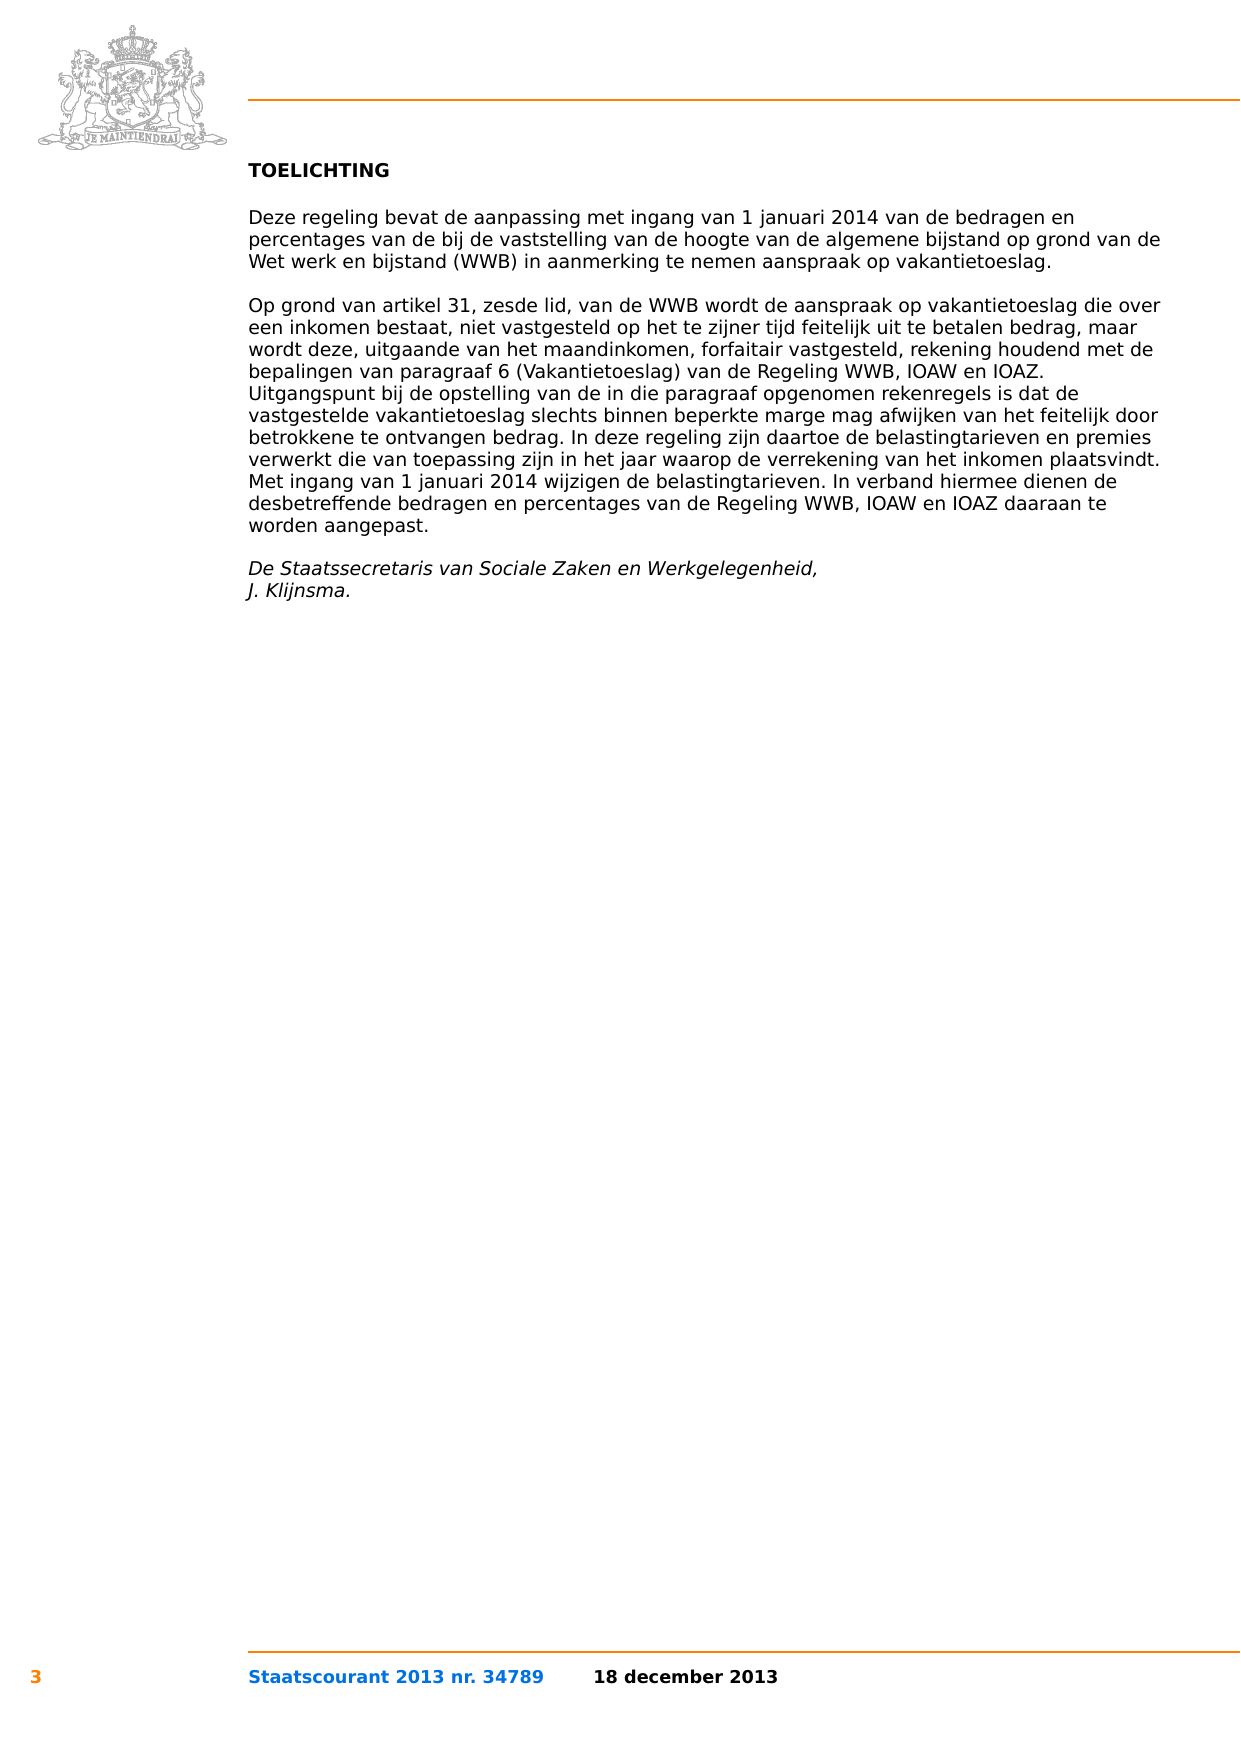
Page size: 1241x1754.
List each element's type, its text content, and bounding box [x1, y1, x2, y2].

text De Staatssecretaris van Sociale Zaken en Werkgelegenheid, J. Klijnsma. [248, 558, 1163, 602]
text Deze regeling bevat de aanpassing met ingang van 1 januari 2014 van de bedragen en percentages van de bij de vaststelling van de hoogte van de algemene bijstand op grond van de Wet werk en bijstand (WWB) in aanmerking te nemen aanspraak op vakantietoeslag. [248, 207, 1163, 273]
picture [38, 25, 227, 150]
text Op grond van artikel 31, zesde lid, van de WWB wordt de aanspraak op vakantietoeslag die over een inkomen bestaat, niet vastgesteld op het te zijner tijd feitelijk uit te betalen bedrag, maar wordt deze, uitgaande van het maandinkomen, forfaitair vastgesteld, rekening houdend met de bepalingen van paragraaf 6 (Vakantietoeslag) van de Regeling WWB, IOAW en IOAZ. Uitgangspunt bij de opstelling van de in die paragraaf opgenomen rekenregels is dat de vastgestelde vakantietoeslag slechts binnen beperkte marge mag afwijken van het feitelijk door betrokkene te ontvangen bedrag. In deze regeling zijn daartoe de belastingtarieven en premies verwerkt die van toepassing zijn in het jaar waarop de verrekening van het inkomen plaatsvindt. Met ingang van 1 januari 2014 wijzigen de belastingtarieven. In verband hiermee dienen de desbetreffende bedragen en percentages van de Regeling WWB, IOAW en IOAZ daaraan te worden aangepast. [248, 295, 1163, 536]
subtitle TOELICHTING [248, 160, 1163, 182]
